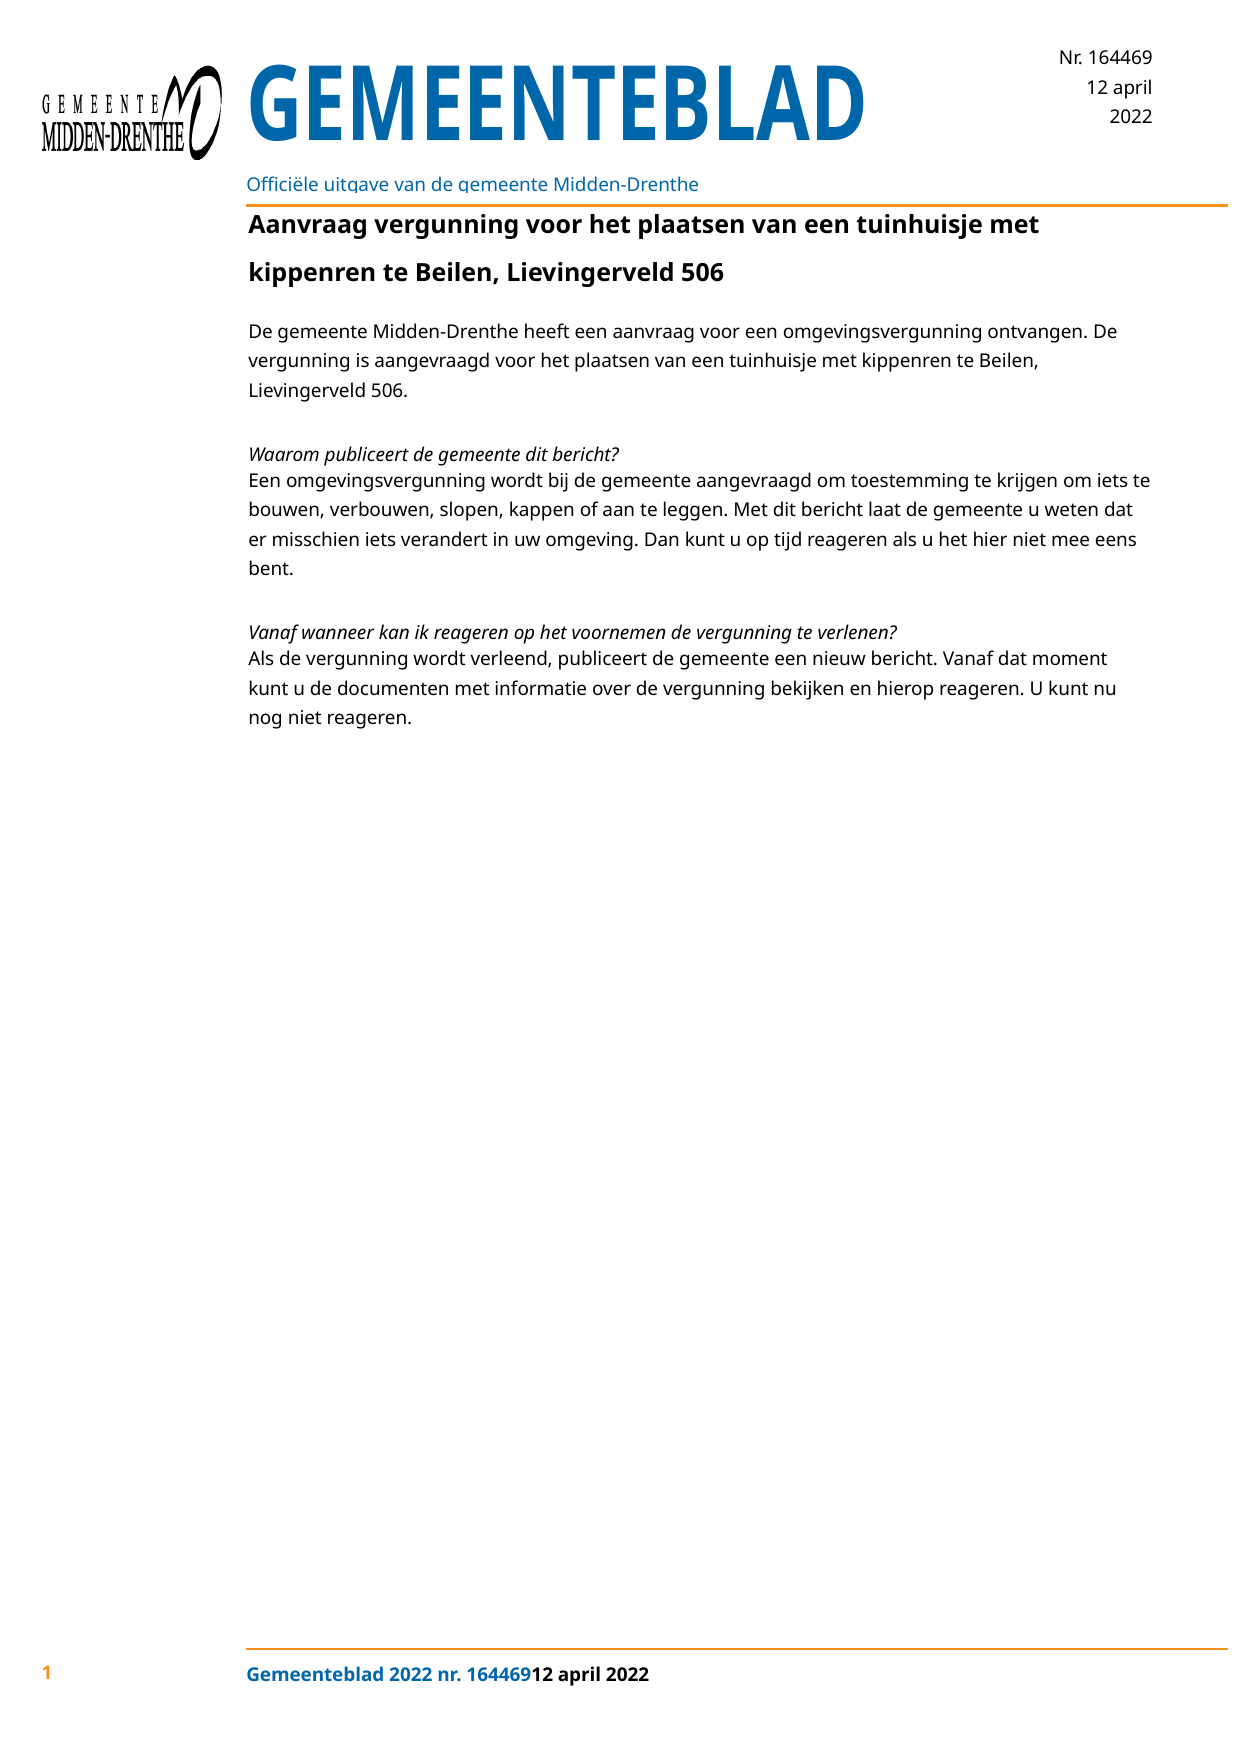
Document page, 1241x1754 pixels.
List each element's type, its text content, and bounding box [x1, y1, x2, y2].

text Aanvraag vergunning voor het plaatsen van een tuinhuisje met kippenren te Beilen, Lievingerveld 506 [248, 207, 1152, 288]
text Waarom publiceert de gemeente dit bericht? [248, 441, 1152, 467]
picture [41, 47, 231, 172]
text De gemeente Midden-Drenthe heeft een aanvraag voor een omgevingsvergunning ontvangen. De vergunning is aangevraagd voor het plaatsen van een tuinhuisje met kippenren te Beilen, Lievingerveld 506. [248, 318, 1152, 403]
text Als de vergunning wordt verleend, publiceert de gemeente een nieuw bericht. Vanaf dat moment kunt u de documenten met informatie over de vergunning bekijken en hierop reageren. U kunt nu nog niet reageren. [248, 645, 1152, 730]
text Een omgevingsvergunning wordt bij de gemeente aangevraagd om toestemming te krijgen om iets te bouwen, verbouwen, slopen, kappen of aan te leggen. Met dit bericht laat de gemeente u weten dat er misschien iets verandert in uw omgeving. Dan kunt u op tijd reageren als u het hier niet mee eens bent. [248, 467, 1152, 581]
text Vanaf wanneer kan ik reageren op het voornemen de vergunning te verlenen? [248, 619, 1152, 645]
